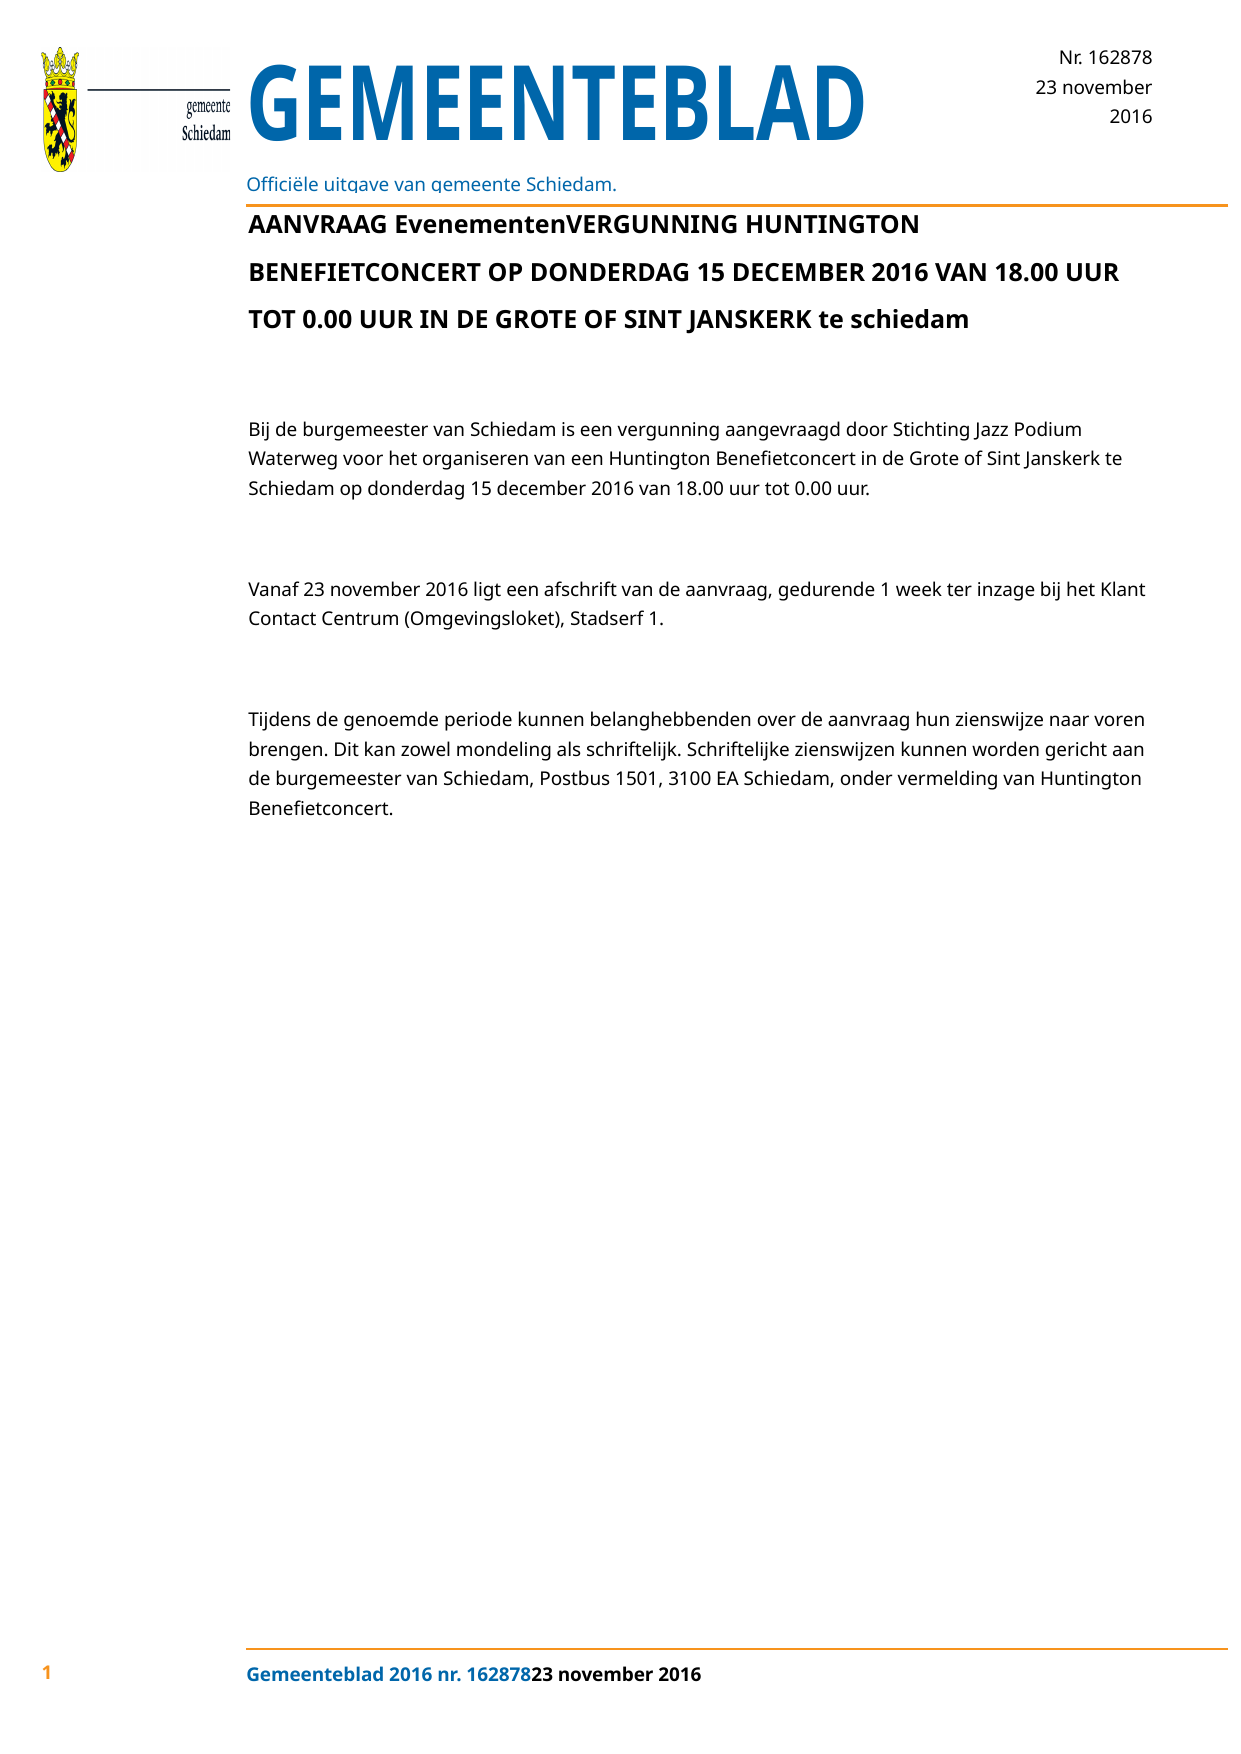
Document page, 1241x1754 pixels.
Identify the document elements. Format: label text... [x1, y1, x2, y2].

text Bij de burgemeester van Schiedam is een vergunning aangevraagd door Stichting Jazz Podium Waterweg voor het organiseren van een Huntington Benefietconcert in de Grote of Sint Janskerk te Schiedam op donderdag 15 december 2016 van 18.00 uur tot 0.00 uur. [248, 416, 1152, 501]
picture [41, 47, 231, 172]
text Tijdens de genoemde periode kunnen belanghebbenden over de aanvraag hun zienswijze naar voren brengen. Dit kan zowel mondeling als schriftelijk. Schriftelijke zienswijzen kunnen worden gericht aan de burgemeester van Schiedam, Postbus 1501, 3100 EA Schiedam, onder vermelding van Huntington Benefietconcert. [248, 706, 1152, 821]
text Vanaf 23 november 2016 ligt een afschrift van de aanvraag, gedurende 1 week ter inzage bij het Klant Contact Centrum (Omgevingsloket), Stadserf 1. [248, 576, 1152, 631]
text AANVRAAG EvenementenVERGUNNING HUNTINGTON BENEFIETCONCERT OP DONDERDAG 15 DECEMBER 2016 VAN 18.00 UUR TOT 0.00 UUR IN DE GROTE OF SINT JANSKERK te schiedam [248, 207, 1152, 336]
